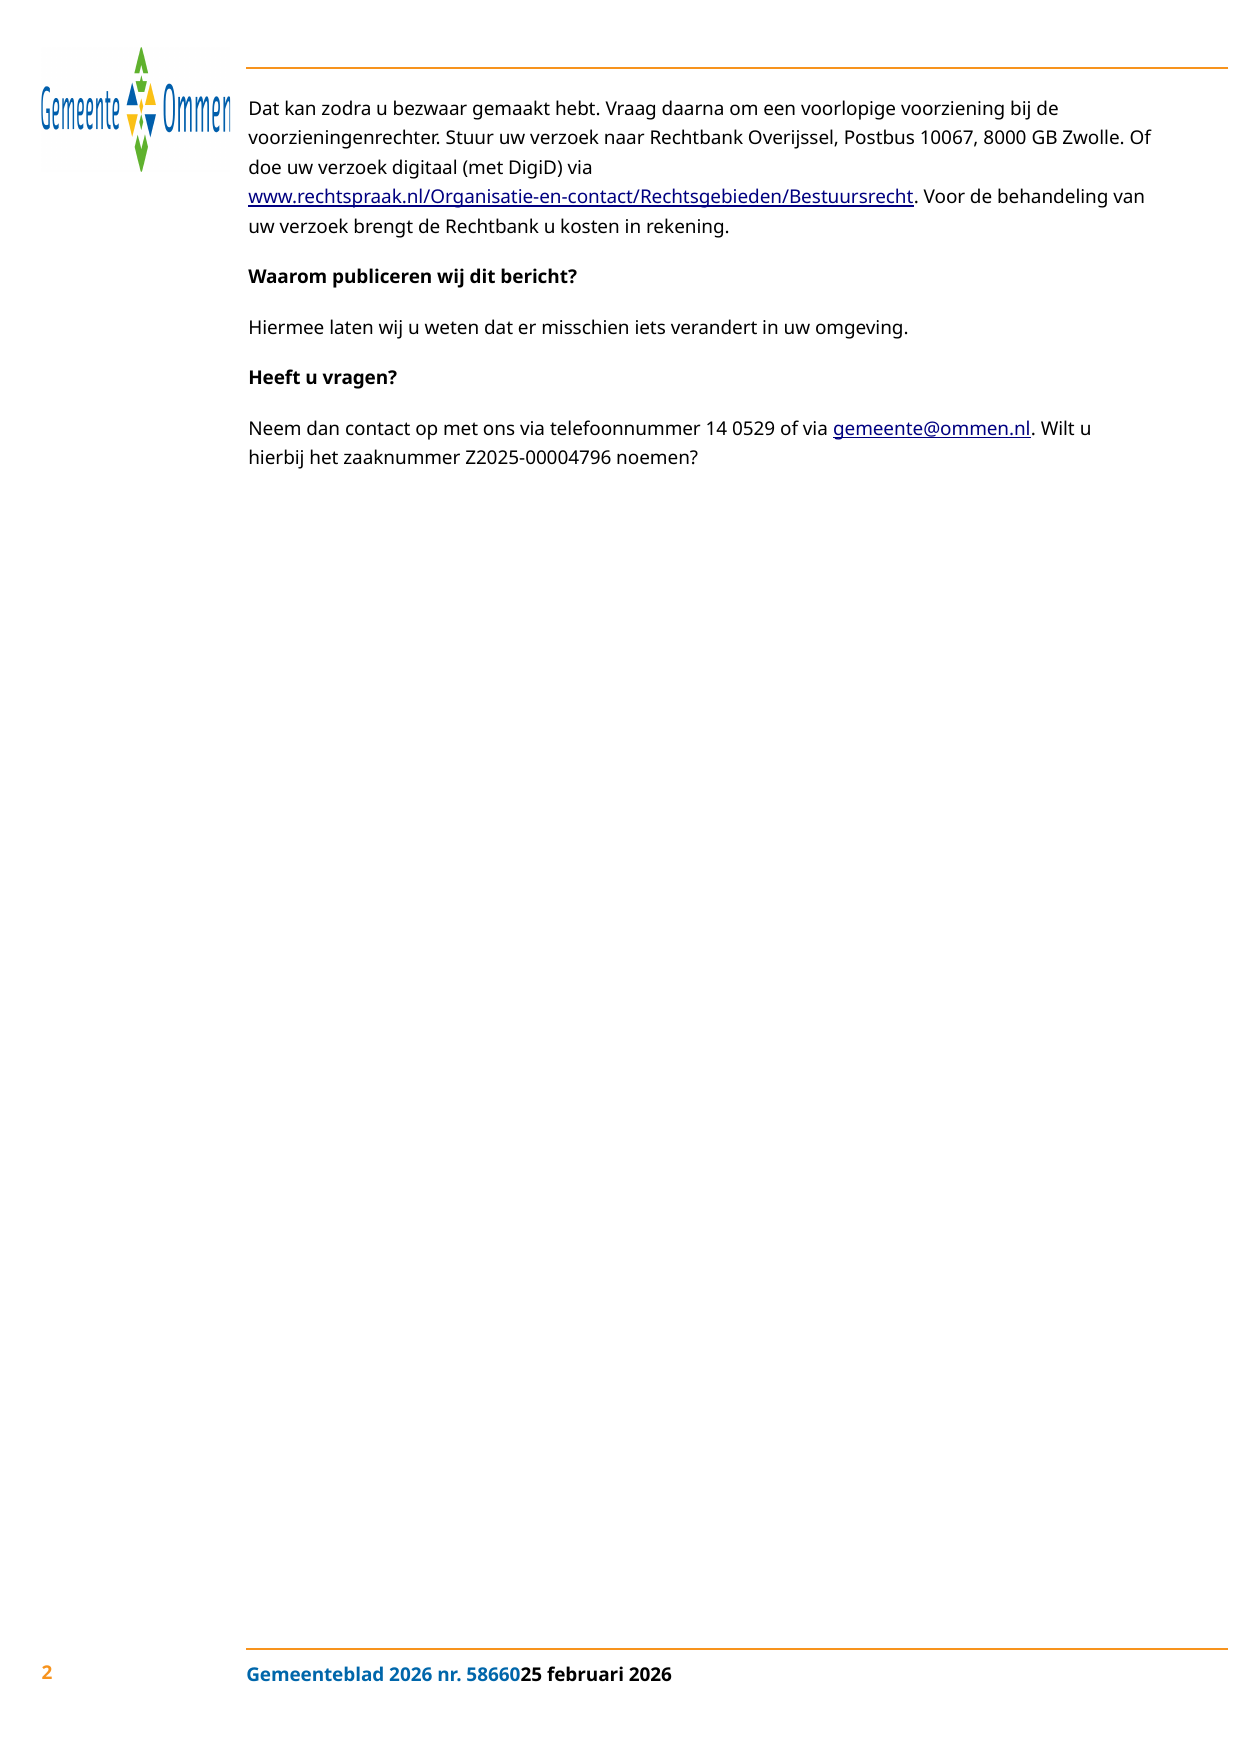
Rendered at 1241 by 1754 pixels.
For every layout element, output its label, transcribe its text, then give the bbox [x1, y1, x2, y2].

picture [41, 47, 231, 172]
text Neem dan contact op met ons via telefoonnummer 14 0529 of via gemeente@ommen.nl. Wilt u hierbij het zaaknummer Z2025-00004796 noemen? [248, 415, 1152, 470]
text Heeft u vragen? [248, 364, 1152, 390]
text Hiermee laten wij u weten dat er misschien iets verandert in uw omgeving. [248, 314, 1152, 340]
text Waarom publiceren wij dit bericht? [248, 263, 1152, 289]
text Dat kan zodra u bezwaar gemaakt hebt. Vraag daarna om een voorlopige voorziening bij de voorzieningenrechter. Stuur uw verzoek naar Rechtbank Overijssel, Postbus 10067, 8000 GB Zwolle. Of doe uw verzoek digitaal (met DigiD) via www.rechtspraak.nl/Organisatie-en-contact/Rechtsgebieden/Bestuursrecht. Voor de behandeling van uw verzoek brengt de Rechtbank u kosten in rekening. [248, 95, 1152, 239]
